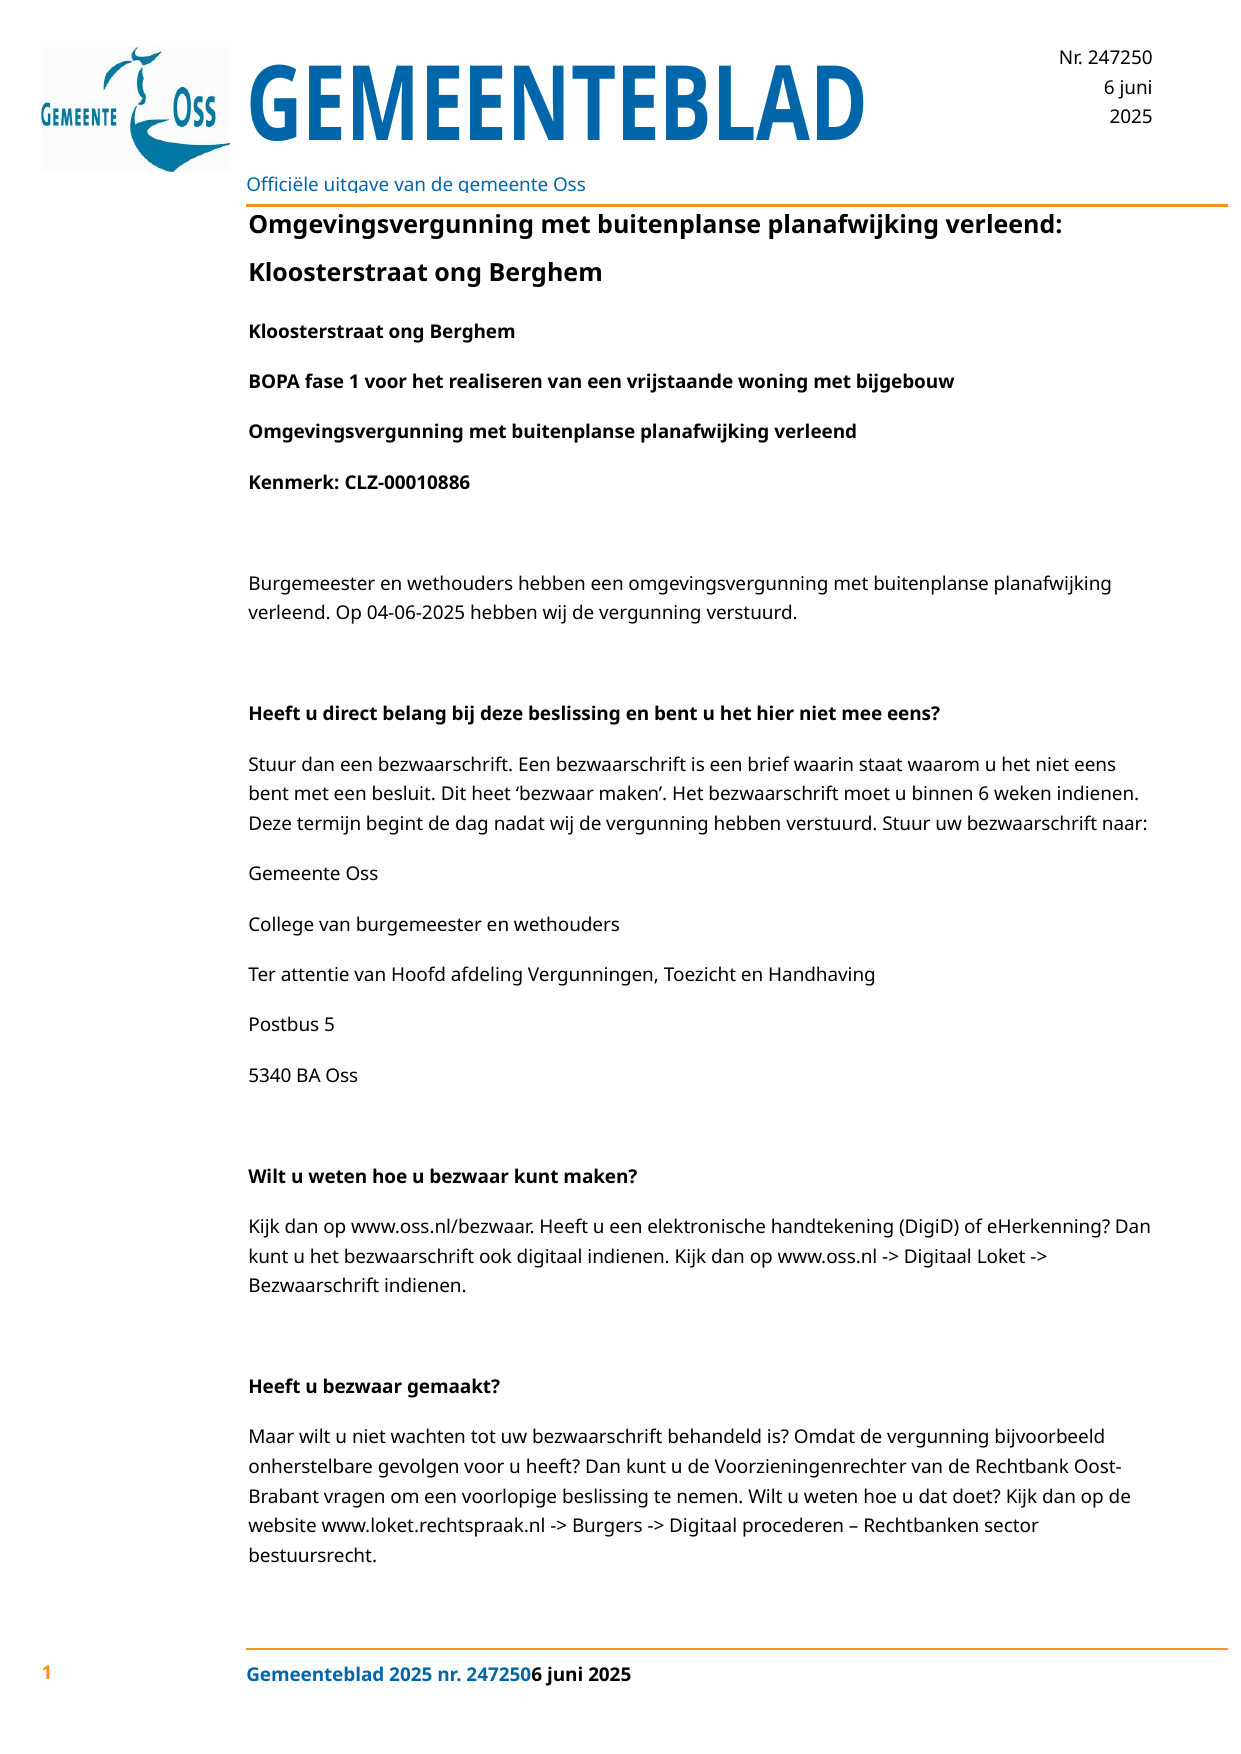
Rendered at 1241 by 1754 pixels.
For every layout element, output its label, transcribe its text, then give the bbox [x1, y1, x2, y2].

text College van burgemeester en wethouders [248, 911, 1152, 937]
text Omgevingsvergunning met buitenplanse planafwijking verleend: Kloosterstraat ong Berghem [248, 207, 1152, 288]
picture [41, 47, 231, 172]
text Stuur dan een bezwaarschrift. Een bezwaarschrift is een brief waarin staat waarom u het niet eens bent met een besluit. Dit heet ‘bezwaar maken’. Het bezwaarschrift moet u binnen 6 weken indienen. Deze termijn begint de dag nadat wij de vergunning hebben verstuurd. Stuur uw bezwaarschrift naar: [248, 751, 1152, 836]
text Maar wilt u niet wachten tot uw bezwaarschrift behandeld is? Omdat de vergunning bijvoorbeeld onherstelbare gevolgen voor u heeft? Dan kunt u de Voorzieningenrechter van de Rechtbank Oost-Brabant vragen om een voorlopige beslissing te nemen. Wilt u weten hoe u dat doet? Kijk dan op de website www.loket.rechtspraak.nl -> Burgers -> Digitaal procederen – Rechtbanken sector bestuursrecht. [248, 1424, 1152, 1568]
text Kijk dan op www.oss.nl/bezwaar. Heeft u een elektronische handtekening (DigiD) of eHerkenning? Dan kunt u het bezwaarschrift ook digitaal indienen. Kijk dan op www.oss.nl -> Digitaal Loket -> Bezwaarschrift indienen. [248, 1213, 1152, 1298]
text Kenmerk: CLZ-00010886 [248, 469, 1152, 495]
text Gemeente Oss [248, 860, 1152, 886]
text Postbus 5 [248, 1012, 1152, 1037]
text Wilt u weten hoe u bezwaar kunt maken? [248, 1163, 1152, 1189]
text Omgevingsvergunning met buitenplanse planafwijking verleend [248, 419, 1152, 444]
text Ter attentie van Hoofd afdeling Vergunningen, Toezicht en Handhaving [248, 961, 1152, 987]
text 5340 BA Oss [248, 1062, 1152, 1088]
text Heeft u bezwaar gemaakt? [248, 1373, 1152, 1399]
text BOPA fase 1 voor het realiseren van een vrijstaande woning met bijgebouw [248, 368, 1152, 394]
text Kloosterstraat ong Berghem [248, 318, 1152, 344]
text Heeft u direct belang bij deze beslissing en bent u het hier niet mee eens? [248, 700, 1152, 726]
text Burgemeester en wethouders hebben een omgevingsvergunning met buitenplanse planafwijking verleend. Op 04-06-2025 hebben wij de vergunning verstuurd. [248, 570, 1152, 625]
